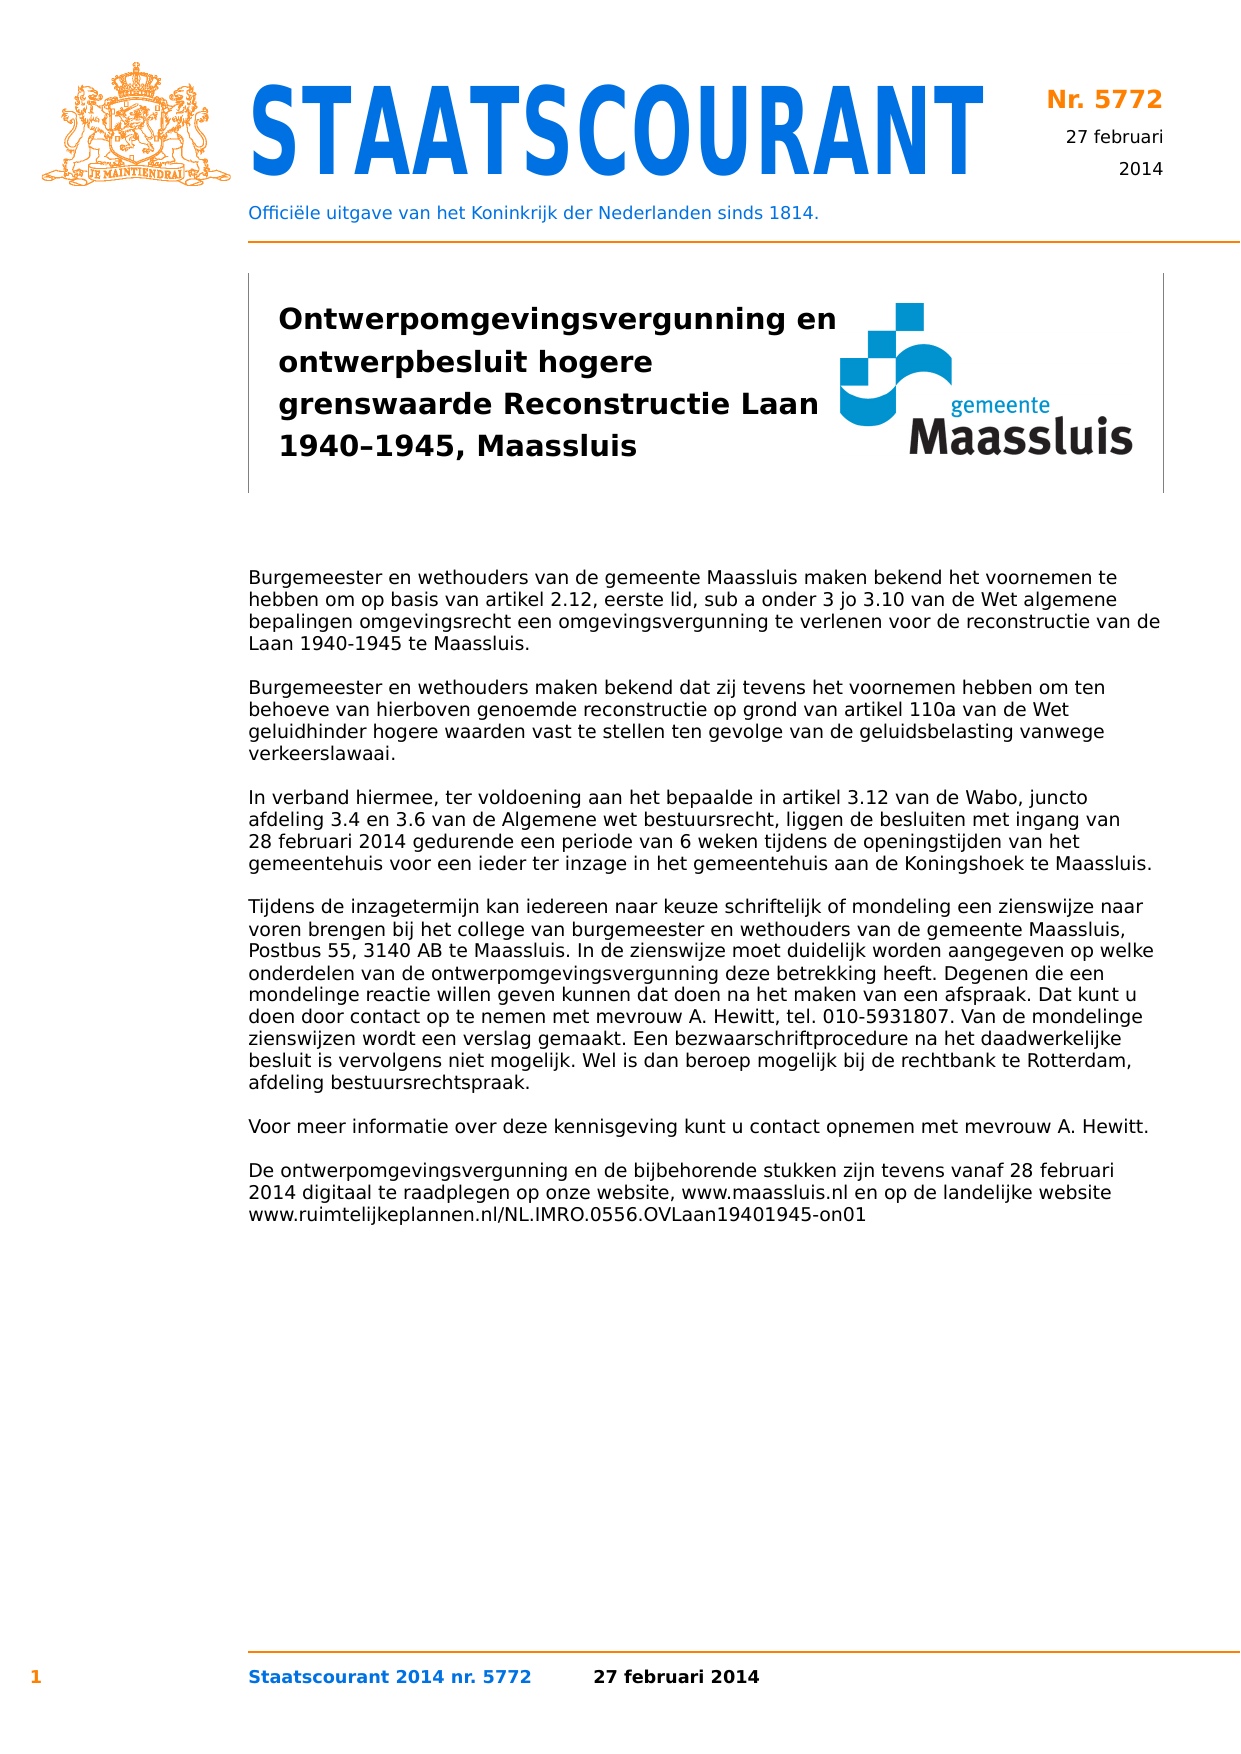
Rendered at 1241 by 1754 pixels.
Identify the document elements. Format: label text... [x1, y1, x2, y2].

text In verband hiermee, ter voldoening aan het bepaalde in artikel 3.12 van de Wabo, juncto afdeling 3.4 en 3.6 van de Algemene wet bestuursrecht, liggen de besluiten met ingang van 28 februari 2014 gedurende een periode van 6 weken tijdens de openingstijden van het gemeentehuis voor een ieder ter inzage in het gemeentehuis aan de Koningshoek te Maassluis. [248, 787, 1163, 874]
subtitle Ontwerpomgevingsvergunning en ontwerpbesluit hogere grenswaarde Reconstructie Laan 1940–1945, Maassluis [249, 273, 1163, 493]
picture [41, 62, 231, 186]
table_header Nr. 5772 [998, 62, 1240, 121]
text Burgemeester en wethouders van de gemeente Maassluis maken bekend het voornemen te hebben om op basis van artikel 2.12, eerste lid, sub a onder 3 jo 3.10 van de Wet algemene bepalingen omgevingsrecht een omgevingsvergunning te verlenen voor de reconstructie van de Laan 1940-1945 te Maassluis. [248, 567, 1163, 655]
picture [838, 302, 1134, 456]
text Burgemeester en wethouders maken bekend dat zij tevens het voornemen hebben om ten behoeve van hierboven genoemde reconstructie op grond van artikel 110a van de Wet geluidhinder hogere waarden vast te stellen ten gevolge van de geluidsbelasting vanwege verkeerslawaai. [248, 677, 1163, 765]
text Voor meer informatie over deze kennisgeving kunt u contact opnemen met mevrouw A. Hewitt. [248, 1116, 1163, 1138]
table_cell 27 februari [998, 121, 1240, 153]
table_header [25, 62, 248, 241]
table_cell Officiële uitgave van het Koninkrijk der Nederlanden sinds 1814. [248, 203, 1240, 241]
table_header STAATSCOURANT [248, 62, 998, 203]
text De ontwerpomgevingsvergunning en de bijbehorende stukken zijn tevens vanaf 28 februari 2014 digitaal te raadplegen op onze website, www.maassluis.nl en op de landelijke website www.ruimtelijkeplannen.nl/NL.IMRO.0556.OVLaan19401945-on01 [248, 1160, 1163, 1226]
text Tijdens de inzagetermijn kan iedereen naar keuze schriftelijk of mondeling een zienswijze naar voren brengen bij het college van burgemeester en wethouders van de gemeente Maassluis, Postbus 55, 3140 AB te Maassluis. In de zienswijze moet duidelijk worden aangegeven op welke onderdelen van de ontwerpomgevingsvergunning deze betrekking heeft. Degenen die een mondelinge reactie willen geven kunnen dat doen na het maken van een afspraak. Dat kunt u doen door contact op te nemen met mevrouw A. Hewitt, tel. 010-5931807. Van de mondelinge zienswijzen wordt een verslag gemaakt. Een bezwaarschriftprocedure na het daadwerkelijke besluit is vervolgens niet mogelijk. Wel is dan beroep mogelijk bij de rechtbank te Rotterdam, afdeling bestuursrechtspraak. [248, 896, 1163, 1094]
table_cell 2014 [998, 153, 1240, 203]
